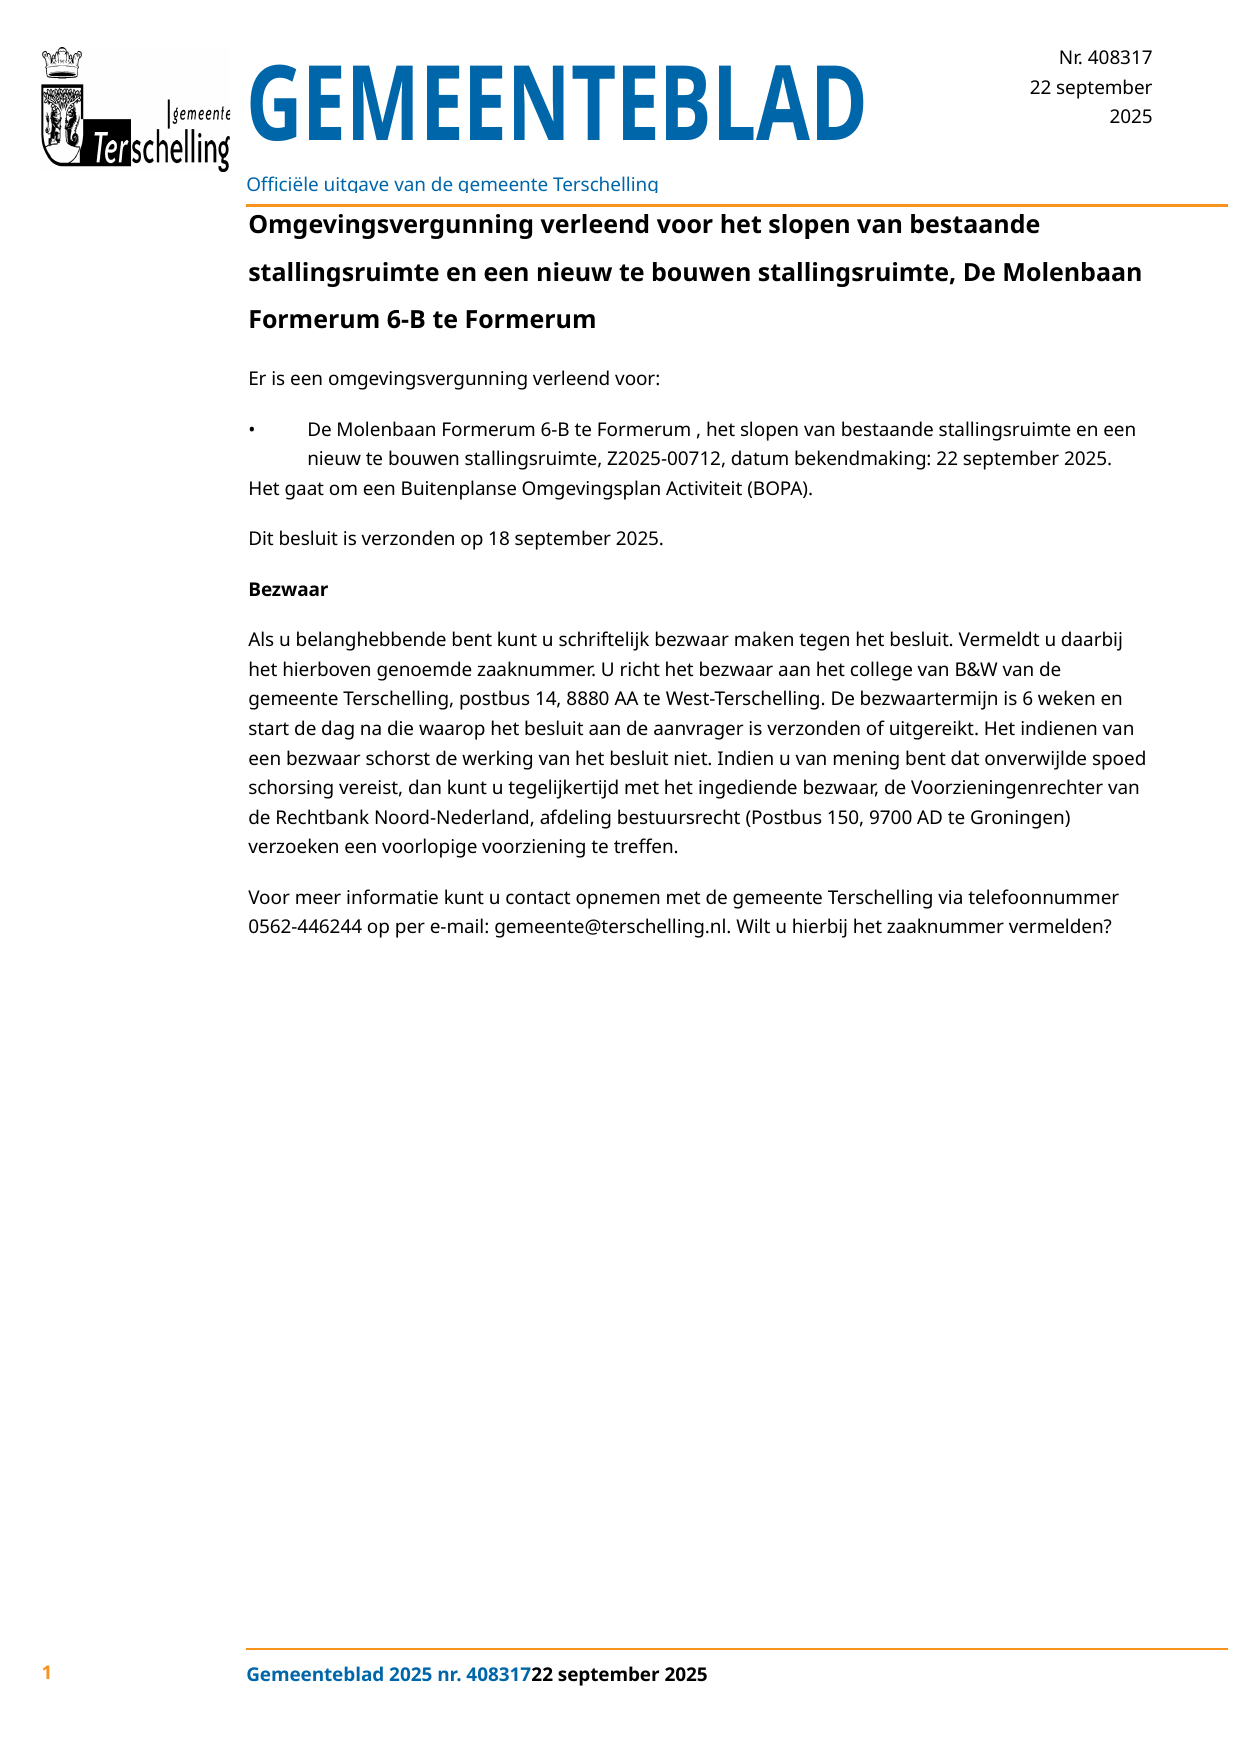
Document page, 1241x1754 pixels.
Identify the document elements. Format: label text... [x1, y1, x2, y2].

text Als u belanghebbende bent kunt u schriftelijk bezwaar maken tegen het besluit. Vermeldt u daarbij het hierboven genoemde zaaknummer. U richt het bezwaar aan het college van B&W van de gemeente Terschelling, postbus 14, 8880 AA te West-Terschelling. De bezwaartermijn is 6 weken en start de dag na die waarop het besluit aan de aanvrager is verzonden of uitgereikt. Het indienen van een bezwaar schorst de werking van het besluit niet. Indien u van mening bent dat onverwijlde spoed schorsing vereist, dan kunt u tegelijkertijd met het ingediende bezwaar, de Voorzieningenrechter van de Rechtbank Noord-Nederland, afdeling bestuursrecht (Postbus 150, 9700 AD te Groningen) verzoeken een voorlopige voorziening te treffen. [248, 626, 1152, 859]
text Voor meer informatie kunt u contact opnemen met de gemeente Terschelling via telefoonnummer 0562-446244 op per e-mail: gemeente@terschelling.nl. Wilt u hierbij het zaaknummer vermelden? [248, 884, 1152, 939]
list De Molenbaan Formerum 6-B te Formerum , het slopen van bestaande stallingsruimte en een nieuw te bouwen stallingsruimte, Z2025-00712, datum bekendmaking: 22 september 2025. [248, 416, 1152, 471]
text Bezwaar [248, 576, 1152, 602]
picture [41, 47, 231, 172]
text Het gaat om een Buitenplanse Omgevingsplan Activiteit (BOPA). [248, 475, 1152, 501]
text Omgevingsvergunning verleend voor het slopen van bestaande stallingsruimte en een nieuw te bouwen stallingsruimte, De Molenbaan Formerum 6-B te Formerum [248, 207, 1152, 336]
text Dit besluit is verzonden op 18 september 2025. [248, 526, 1152, 551]
text Er is een omgevingsvergunning verleend voor: [248, 366, 1152, 391]
